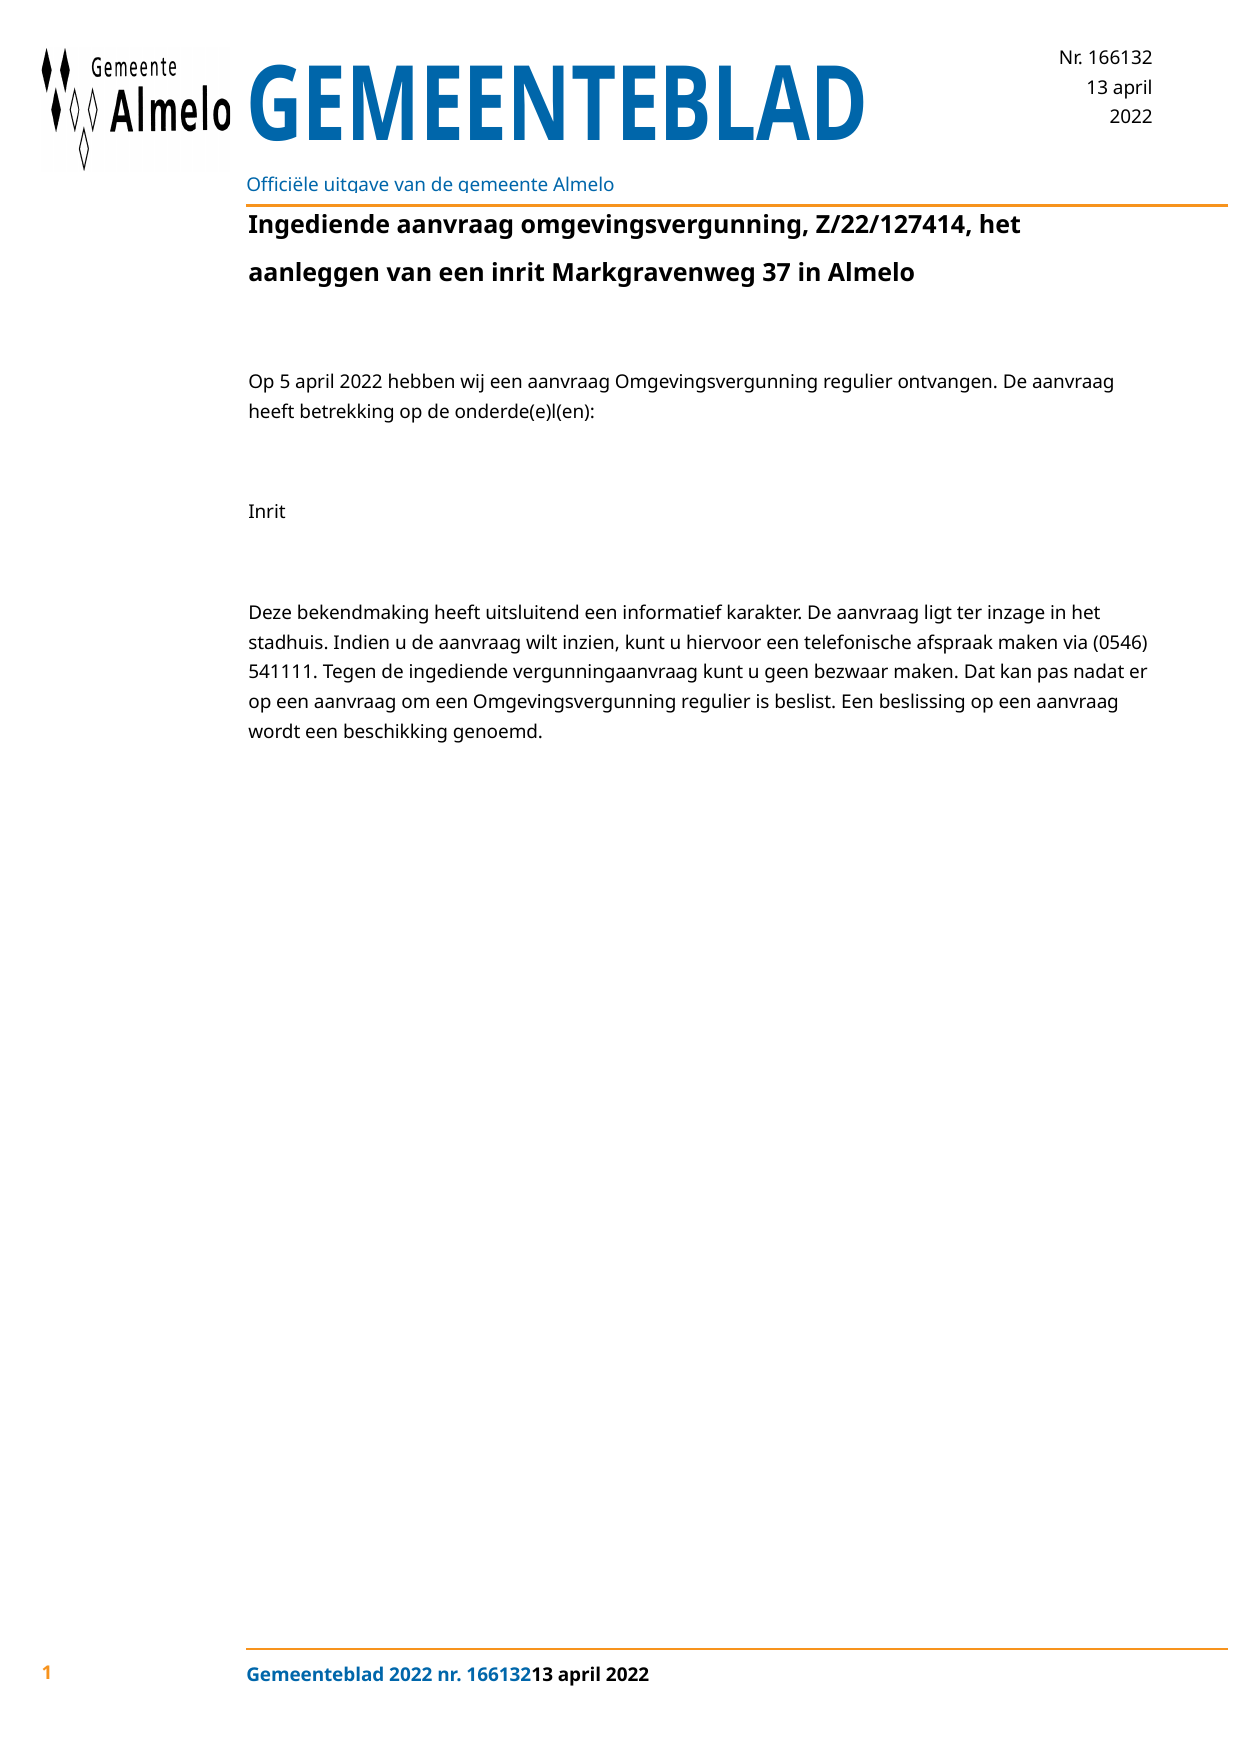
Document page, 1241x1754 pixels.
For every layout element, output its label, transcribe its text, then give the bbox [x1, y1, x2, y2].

text Op 5 april 2022 hebben wij een aanvraag Omgevingsvergunning regulier ontvangen. De aanvraag heeft betrekking op de onderde(e)l(en): [248, 368, 1152, 424]
text Deze bekendmaking heeft uitsluitend een informatief karakter. De aanvraag ligt ter inzage in het stadhuis. Indien u de aanvraag wilt inzien, kunt u hiervoor een telefonische afspraak maken via (0546) 541111. Tegen de ingediende vergunningaanvraag kunt u geen bezwaar maken. Dat kan pas nadat er op een aanvraag om een Omgevingsvergunning regulier is beslist. Een beslissing op een aanvraag wordt een beschikking genoemd. [248, 599, 1152, 744]
text Ingediende aanvraag omgevingsvergunning, Z/22/127414, het aanleggen van een inrit Markgravenweg 37 in Almelo [248, 207, 1152, 288]
text Inrit [248, 499, 1152, 524]
picture [41, 47, 231, 172]
